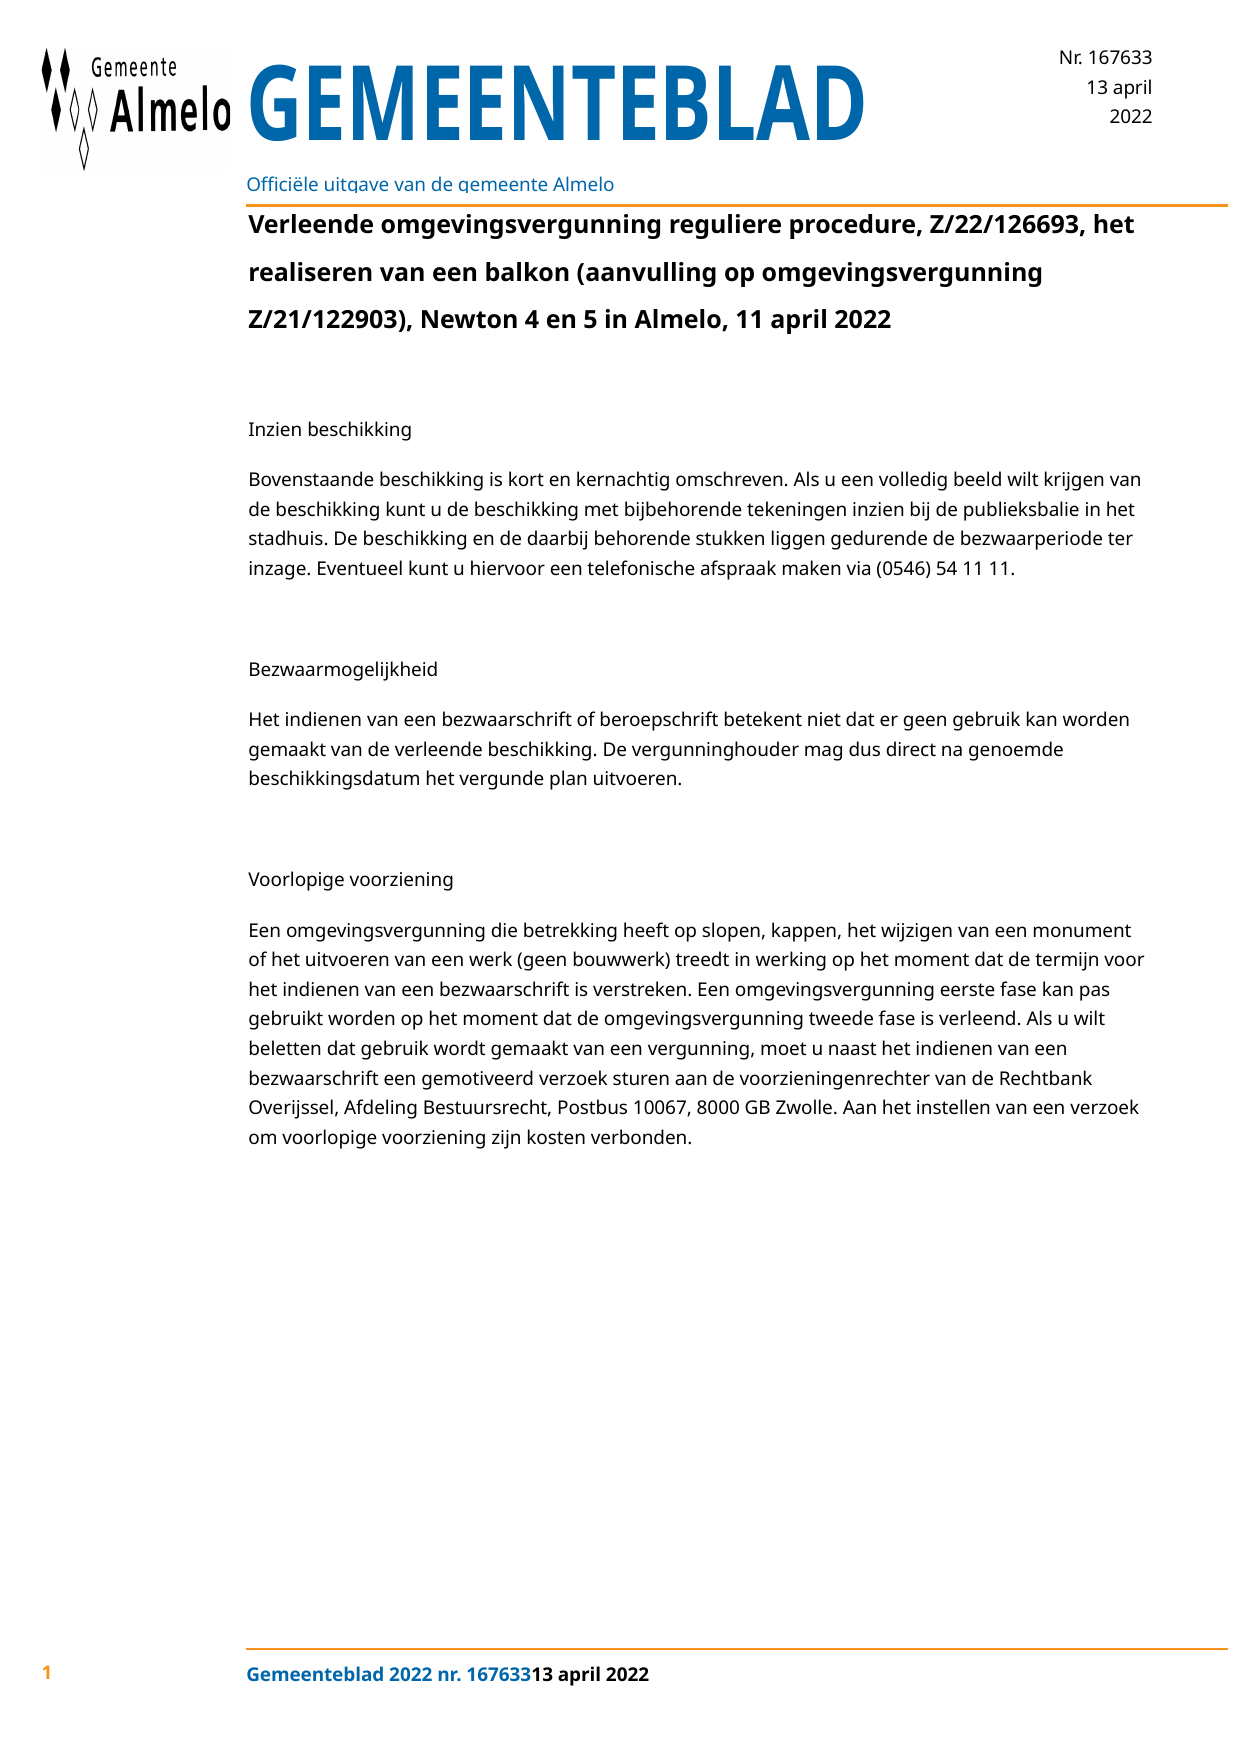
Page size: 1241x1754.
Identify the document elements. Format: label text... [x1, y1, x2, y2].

text Verleende omgevingsvergunning reguliere procedure, Z/22/126693, het realiseren van een balkon (aanvulling op omgevingsvergunning Z/21/122903), Newton 4 en 5 in Almelo, 11 april 2022 [248, 207, 1152, 336]
text Inzien beschikking [248, 416, 1152, 442]
text Het indienen van een bezwaarschrift of beroepschrift betekent niet dat er geen gebruik kan worden gemaakt van de verleende beschikking. De vergunninghouder mag dus direct na genoemde beschikkingsdatum het vergunde plan uitvoeren. [248, 706, 1152, 791]
text Voorlopige voorziening [248, 866, 1152, 892]
text Bezwaarmogelijkheid [248, 656, 1152, 682]
picture [41, 47, 231, 172]
text Een omgevingsvergunning die betrekking heeft op slopen, kappen, het wijzigen van een monument of het uitvoeren van een werk (geen bouwwerk) treedt in werking op het moment dat de termijn voor het indienen van een bezwaarschrift is verstreken. Een omgevingsvergunning eerste fase kan pas gebruikt worden op het moment dat de omgevingsvergunning tweede fase is verleend. Als u wilt beletten dat gebruik wordt gemaakt van een vergunning, moet u naast het indienen van een bezwaarschrift een gemotiveerd verzoek sturen aan de voorzieningenrechter van de Rechtbank Overijssel, Afdeling Bestuursrecht, Postbus 10067, 8000 GB Zwolle. Aan het instellen van een verzoek om voorlopige voorziening zijn kosten verbonden. [248, 917, 1152, 1149]
text Bovenstaande beschikking is kort en kernachtig omschreven. Als u een volledig beeld wilt krijgen van de beschikking kunt u de beschikking met bijbehorende tekeningen inzien bij de publieksbalie in het stadhuis. De beschikking en de daarbij behorende stukken liggen gedurende de bezwaarperiode ter inzage. Eventueel kunt u hiervoor een telefonische afspraak maken via (0546) 54 11 11. [248, 466, 1152, 581]
